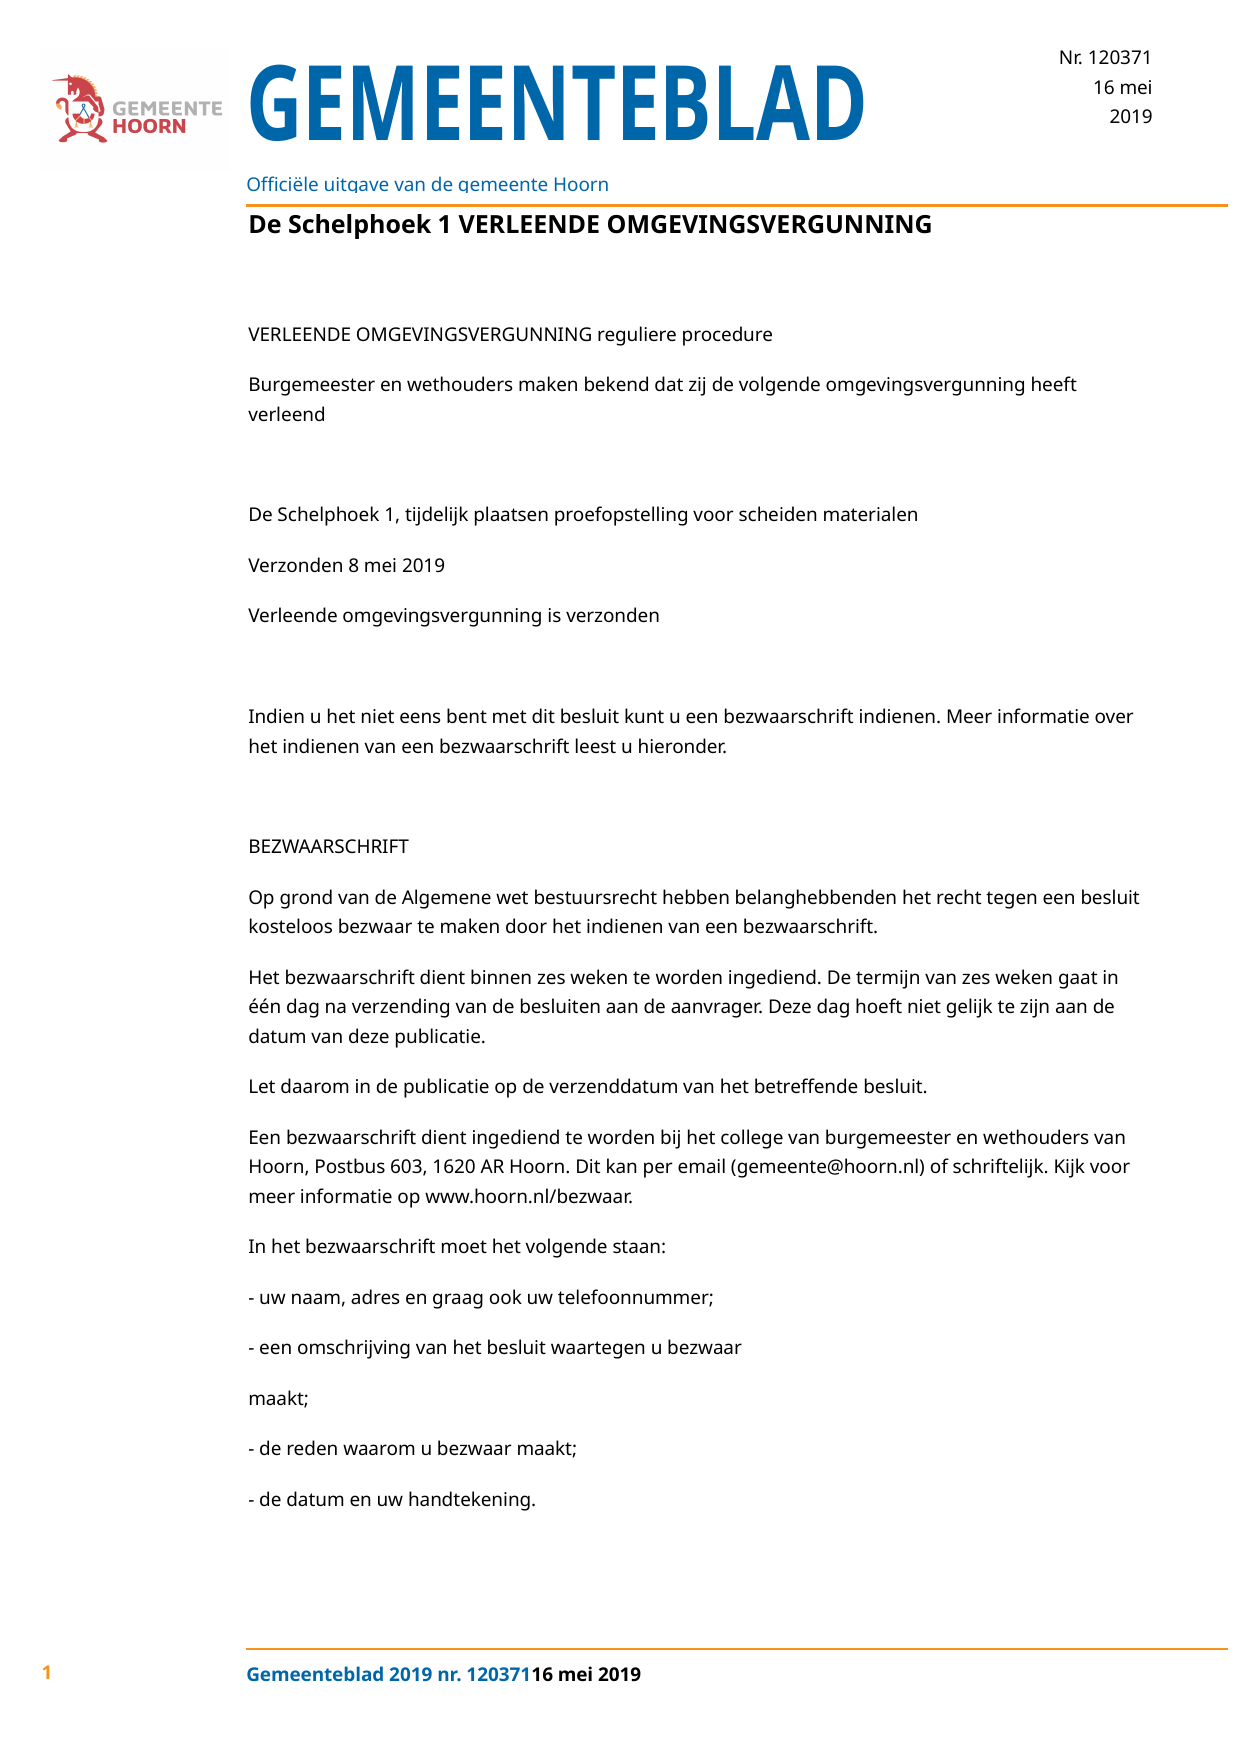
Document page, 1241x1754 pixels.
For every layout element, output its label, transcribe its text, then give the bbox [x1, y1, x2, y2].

text Verzonden 8 mei 2019 [248, 552, 1152, 578]
text Een bezwaarschrift dient ingediend te worden bij het college van burgemeester en wethouders van Hoorn, Postbus 603, 1620 AR Hoorn. Dit kan per email (gemeente@hoorn.nl) of schriftelijk. Kijk voor meer informatie op www.hoorn.nl/bezwaar. [248, 1124, 1152, 1209]
text - de reden waarom u bezwaar maakt; [248, 1435, 1152, 1461]
text maakt; [248, 1385, 1152, 1411]
text Burgemeester en wethouders maken bekend dat zij de volgende omgevingsvergunning heeft verleend [248, 371, 1152, 426]
text - uw naam, adres en graag ook uw telefoonnummer; [248, 1284, 1152, 1310]
text Let daarom in de publicatie op de verzenddatum van het betreffende besluit. [248, 1074, 1152, 1099]
text BEZWAARSCHRIFT [248, 834, 1152, 859]
text De Schelphoek 1 VERLEENDE OMGEVINGSVERGUNNING [248, 207, 1152, 241]
picture [41, 47, 231, 172]
text Het bezwaarschrift dient binnen zes weken te worden ingediend. De termijn van zes weken gaat in één dag na verzending van de besluiten aan de aanvrager. Deze dag hoeft niet gelijk te zijn aan de datum van deze publicatie. [248, 964, 1152, 1049]
text In het bezwaarschrift moet het volgende staan: [248, 1234, 1152, 1259]
text - een omschrijving van het besluit waartegen u bezwaar [248, 1334, 1152, 1360]
text Indien u het niet eens bent met dit besluit kunt u een bezwaarschrift indienen. Meer informatie over het indienen van een bezwaarschrift leest u hieronder. [248, 703, 1152, 758]
text Op grond van de Algemene wet bestuursrecht hebben belanghebbenden het recht tegen een besluit kosteloos bezwaar te maken door het indienen van een bezwaarschrift. [248, 884, 1152, 939]
text - de datum en uw handtekening. [248, 1486, 1152, 1511]
text De Schelphoek 1, tijdelijk plaatsen proefopstelling voor scheiden materialen [248, 502, 1152, 527]
text Verleende omgevingsvergunning is verzonden [248, 602, 1152, 628]
text VERLEENDE OMGEVINGSVERGUNNING reguliere procedure [248, 321, 1152, 346]
